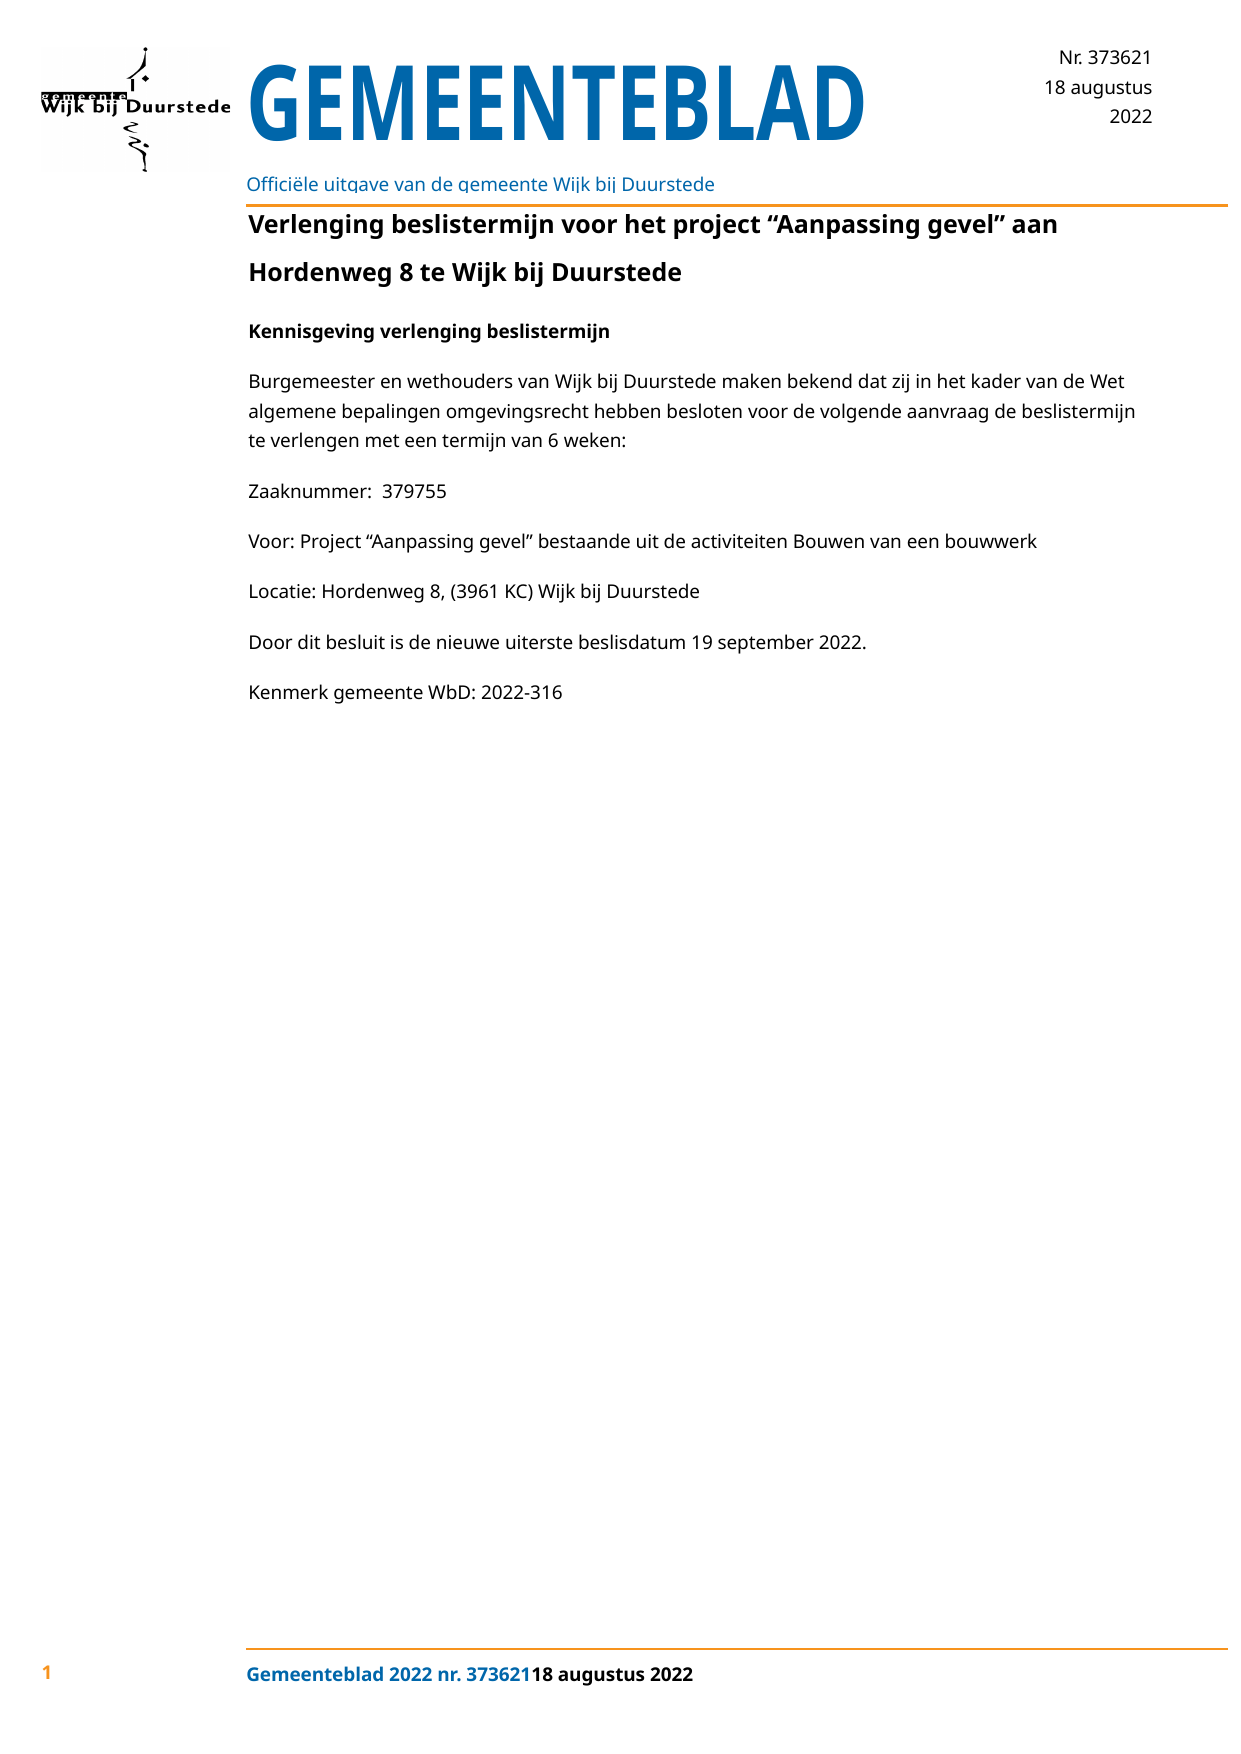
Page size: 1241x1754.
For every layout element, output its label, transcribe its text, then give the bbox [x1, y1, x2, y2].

picture [41, 47, 231, 172]
text Voor: Project “Aanpassing gevel” bestaande uit de activiteiten Bouwen van een bouwwerk [248, 528, 1152, 554]
text Door dit besluit is de nieuwe uiterste beslisdatum 19 september 2022. [248, 629, 1152, 655]
text Burgemeester en wethouders van Wijk bij Duurstede maken bekend dat zij in het kader van de Wet algemene bepalingen omgevingsrecht hebben besloten voor de volgende aanvraag de beslistermijn te verlengen met een termijn van 6 weken: [248, 368, 1152, 453]
text Kenmerk gemeente WbD: 2022-316 [248, 679, 1152, 705]
text Zaaknummer: 379755 [248, 478, 1152, 504]
text Verlenging beslistermijn voor het project “Aanpassing gevel” aan Hordenweg 8 te Wijk bij Duurstede [248, 207, 1152, 288]
text Locatie: Hordenweg 8, (3961 KC) Wijk bij Duurstede [248, 579, 1152, 604]
text Kennisgeving verlenging beslistermijn [248, 318, 1152, 344]
